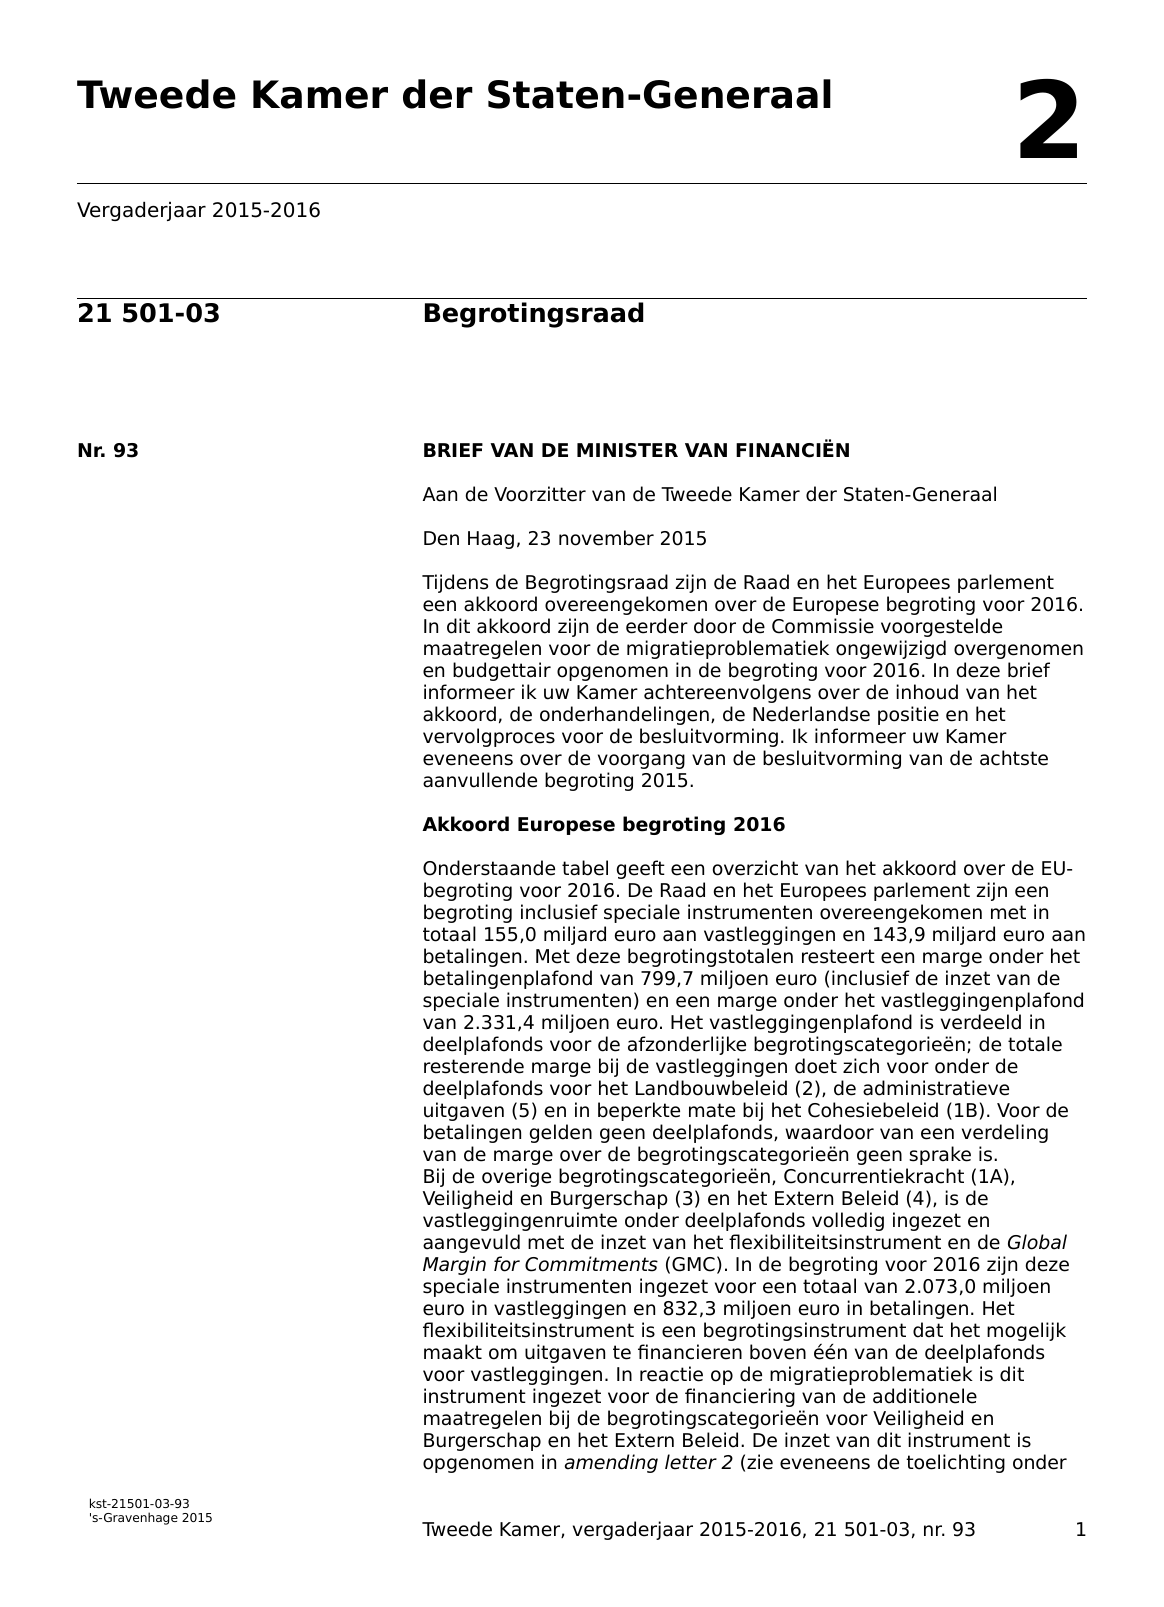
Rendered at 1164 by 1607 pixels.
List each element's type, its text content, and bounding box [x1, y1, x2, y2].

text Bij de overige begrotingscategorieën, Concurrentiekracht (1A), Veiligheid en Burgerschap (3) en het Extern Beleid (4), is de vastleggingenruimte onder deelplafonds volledig ingezet en aangevuld met de inzet van het flexibiliteitsinstrument en de Global Margin for Commitments (GMC). In de begroting voor 2016 zijn deze speciale instrumenten ingezet voor een totaal van 2.073,0 miljoen euro in vastleggingen en 832,3 miljoen euro in betalingen. Het flexibiliteitsinstrument is een begrotingsinstrument dat het mogelijk maakt om uitgaven te financieren boven één van de deelplafonds voor vastleggingen. In reactie op de migratieproblematiek is dit instrument ingezet voor de financiering van de additionele maatregelen bij de begrotingscategorieën voor Veiligheid en Burgerschap en het Extern Beleid. De inzet van dit instrument is opgenomen in amending letter 2 (zie eveneens de toelichting onder [422, 1166, 1087, 1474]
table_cell Vergaderjaar 2015-2016 [77, 184, 1087, 298]
text Den Haag, 23 november 2015 [422, 528, 1087, 550]
text kst-21501-03-93 [88, 1497, 323, 1511]
text 's-Gravenhage 2015 [88, 1511, 323, 1525]
subtitle Akkoord Europese begroting 2016 [422, 814, 1087, 836]
text Aan de Voorzitter van de Tweede Kamer der Staten-Generaal [422, 484, 1087, 506]
text Onderstaande tabel geeft een overzicht van het akkoord over de EU- begroting voor 2016. De Raad en het Europees parlement zijn een begroting inclusief speciale instrumenten overeengekomen met in totaal 155,0 miljard euro aan vastleggingen en 143,9 miljard euro aan betalingen. Met deze begrotingstotalen resteert een marge onder het betalingenplafond van 799,7 miljoen euro (inclusief de inzet van de speciale instrumenten) en een marge onder het vastleggingenplafond van 2.331,4 miljoen euro. Het vastleggingenplafond is verdeeld in deelplafonds voor de afzonderlijke begrotingscategorieën; de totale resterende marge bij de vastleggingen doet zich voor onder de deelplafonds voor het Landbouwbeleid (2), de administratieve uitgaven (5) en in beperkte mate bij het Cohesiebeleid (1B). Voor de betalingen gelden geen deelplafonds, waardoor van een verdeling van de marge over de begrotingscategorieën geen sprake is. [422, 858, 1087, 1166]
subtitle 21 501-03 Begrotingsraad [77, 299, 1087, 329]
subtitle Nr. 93 BRIEF VAN DE MINISTER VAN FINANCIËN [77, 440, 1087, 462]
table_header Tweede Kamer der Staten-Generaal [77, 59, 886, 183]
text Tijdens de Begrotingsraad zijn de Raad en het Europees parlement een akkoord overeengekomen over de Europese begroting voor 2016. In dit akkoord zijn de eerder door de Commissie voorgestelde maatregelen voor de migratieproblematiek ongewijzigd overgenomen en budgettair opgenomen in de begroting voor 2016. In deze brief informeer ik uw Kamer achtereenvolgens over de inhoud van het akkoord, de onderhandelingen, de Nederlandse positie en het vervolgproces voor de besluitvorming. Ik informeer uw Kamer eveneens over de voorgang van de besluitvorming van de achtste aanvullende begroting 2015. [422, 572, 1087, 792]
table_header 2 [886, 59, 1087, 183]
